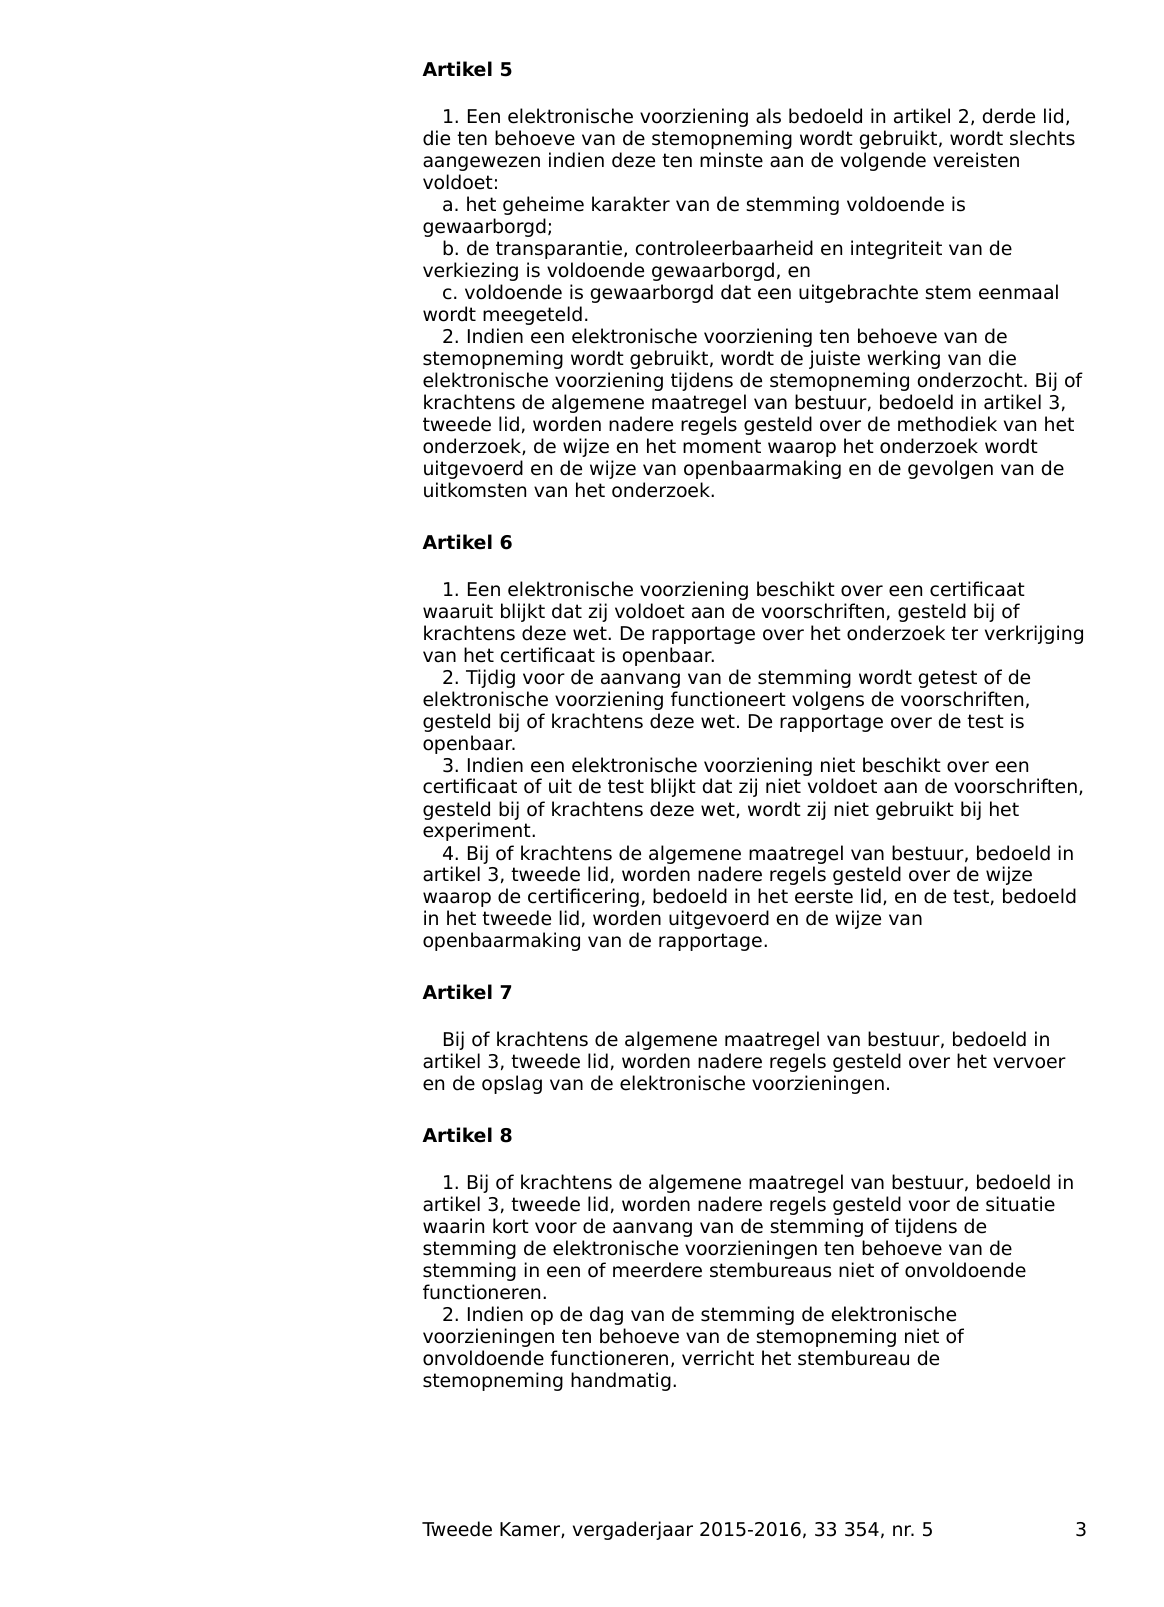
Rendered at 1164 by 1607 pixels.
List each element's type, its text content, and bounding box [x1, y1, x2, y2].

text Bij of krachtens de algemene maatregel van bestuur, bedoeld in artikel 3, tweede lid, worden nadere regels gesteld over het vervoer en de opslag van de elektronische voorzieningen. [422, 1029, 1087, 1095]
text 1. Een elektronische voorziening beschikt over een certificaat waaruit blijkt dat zij voldoet aan de voorschriften, gesteld bij of krachtens deze wet. De rapportage over het onderzoek ter verkrijging van het certificaat is openbaar. [422, 579, 1087, 667]
text a. het geheime karakter van de stemming voldoende is gewaarborgd; [422, 194, 1087, 238]
text 2. Indien een elektronische voorziening ten behoeve van de stemopneming wordt gebruikt, wordt de juiste werking van die elektronische voorziening tijdens de stemopneming onderzocht. Bij of krachtens de algemene maatregel van bestuur, bedoeld in artikel 3, tweede lid, worden nadere regels gesteld over de methodiek van het onderzoek, de wijze en het moment waarop het onderzoek wordt uitgevoerd en de wijze van openbaarmaking en de gevolgen van de uitkomsten van het onderzoek. [422, 326, 1087, 502]
text 2. Tijdig voor de aanvang van de stemming wordt getest of de elektronische voorziening functioneert volgens de voorschriften, gesteld bij of krachtens deze wet. De rapportage over de test is openbaar. [422, 667, 1087, 754]
text 1. Bij of krachtens de algemene maatregel van bestuur, bedoeld in artikel 3, tweede lid, worden nadere regels gesteld voor de situatie waarin kort voor de aanvang van de stemming of tijdens de stemming de elektronische voorzieningen ten behoeve van de stemming in een of meerdere stembureaus niet of onvoldoende functioneren. [422, 1172, 1087, 1304]
subtitle Artikel 7 [422, 982, 1087, 1004]
text c. voldoende is gewaarborgd dat een uitgebrachte stem eenmaal wordt meegeteld. [422, 282, 1087, 326]
text 2. Indien op de dag van de stemming de elektronische voorzieningen ten behoeve van de stemopneming niet of onvoldoende functioneren, verricht het stembureau de stemopneming handmatig. [422, 1304, 1087, 1392]
text 1. Een elektronische voorziening als bedoeld in artikel 2, derde lid, die ten behoeve van de stemopneming wordt gebruikt, wordt slechts aangewezen indien deze ten minste aan de volgende vereisten voldoet: [422, 106, 1087, 194]
text 4. Bij of krachtens de algemene maatregel van bestuur, bedoeld in artikel 3, tweede lid, worden nadere regels gesteld over de wijze waarop de certificering, bedoeld in het eerste lid, en de test, bedoeld in het tweede lid, worden uitgevoerd en de wijze van openbaarmaking van de rapportage. [422, 842, 1087, 952]
subtitle Artikel 5 [422, 59, 1087, 81]
subtitle Artikel 8 [422, 1125, 1087, 1147]
text b. de transparantie, controleerbaarheid en integriteit van de verkiezing is voldoende gewaarborgd, en [422, 238, 1087, 282]
text 3. Indien een elektronische voorziening niet beschikt over een certificaat of uit de test blijkt dat zij niet voldoet aan de voorschriften, gesteld bij of krachtens deze wet, wordt zij niet gebruikt bij het experiment. [422, 754, 1087, 842]
subtitle Artikel 6 [422, 532, 1087, 554]
